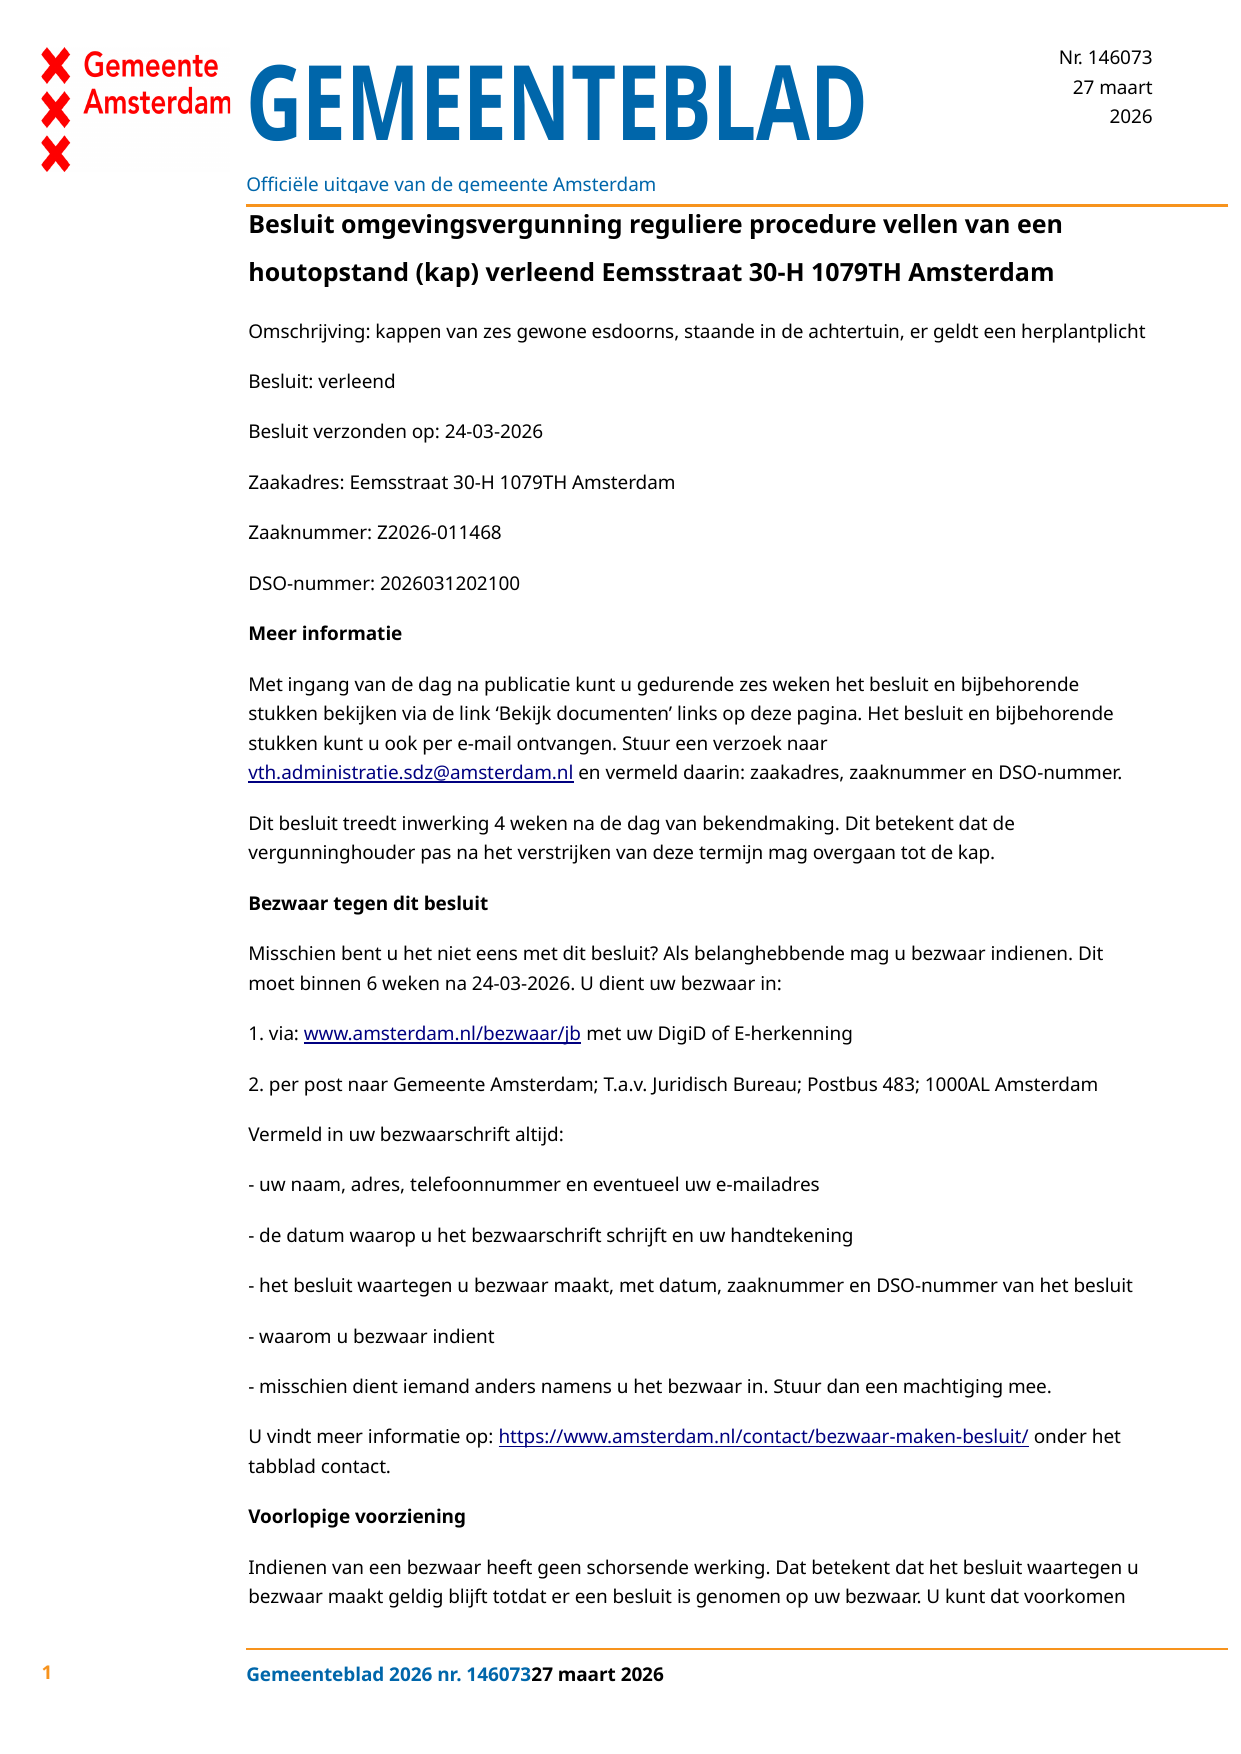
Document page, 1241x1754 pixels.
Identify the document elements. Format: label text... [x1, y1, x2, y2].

text Met ingang van de dag na publicatie kunt u gedurende zes weken het besluit en bijbehorende stukken bekijken via de link ‘Bekijk documenten’ links op deze pagina. Het besluit en bijbehorende stukken kunt u ook per e-mail ontvangen. Stuur een verzoek naar vth.administratie.sdz@amsterdam.nl en vermeld daarin: zaakadres, zaaknummer en DSO-nummer. [248, 671, 1152, 785]
text Besluit omgevingsvergunning reguliere procedure vellen van een houtopstand (kap) verleend Eemsstraat 30-H 1079TH Amsterdam [248, 207, 1152, 288]
text Dit besluit treedt inwerking 4 weken na de dag van bekendmaking. Dit betekent dat de vergunninghouder pas na het verstrijken van deze termijn mag overgaan tot de kap. [248, 810, 1152, 865]
text Bezwaar tegen dit besluit [248, 890, 1152, 916]
text - het besluit waartegen u bezwaar maakt, met datum, zaaknummer en DSO-nummer van het besluit [248, 1272, 1152, 1298]
text Indienen van een bezwaar heeft geen schorsende werking. Dat betekent dat het besluit waartegen u bezwaar maakt geldig blijft totdat er een besluit is genomen op uw bezwaar. U kunt dat voorkomen [248, 1554, 1152, 1609]
text 1. via: www.amsterdam.nl/bezwaar/jb met uw DigiD of E-herkenning [248, 1020, 1152, 1046]
text Omschrijving: kappen van zes gewone esdoorns, staande in de achtertuin, er geldt een herplantplicht [248, 318, 1152, 344]
text Besluit verzonden op: 24-03-2026 [248, 419, 1152, 444]
text 2. per post naar Gemeente Amsterdam; T.a.v. Juridisch Bureau; Postbus 483; 1000AL Amsterdam [248, 1071, 1152, 1097]
text Besluit: verleend [248, 368, 1152, 394]
text Misschien bent u het niet eens met dit besluit? Als belanghebbende mag u bezwaar indienen. Dit moet binnen 6 weken na 24-03-2026. U dient uw bezwaar in: [248, 940, 1152, 996]
picture [41, 47, 231, 172]
text Voorlopige voorziening [248, 1504, 1152, 1529]
text Vermeld in uw bezwaarschrift altijd: [248, 1121, 1152, 1147]
text Zaakadres: Eemsstraat 30-H 1079TH Amsterdam [248, 469, 1152, 495]
text Meer informatie [248, 620, 1152, 646]
text - waarom u bezwaar indient [248, 1323, 1152, 1349]
text U vindt meer informatie op: https://www.amsterdam.nl/contact/bezwaar-maken-besluit/ onder het tabblad contact. [248, 1424, 1152, 1479]
text - de datum waarop u het bezwaarschrift schrijft en uw handtekening [248, 1222, 1152, 1248]
text DSO-nummer: 2026031202100 [248, 570, 1152, 596]
text - misschien dient iemand anders namens u het bezwaar in. Stuur dan een machtiging mee. [248, 1373, 1152, 1399]
text - uw naam, adres, telefoonnummer en eventueel uw e-mailadres [248, 1172, 1152, 1197]
text Zaaknummer: Z2026-011468 [248, 519, 1152, 545]
